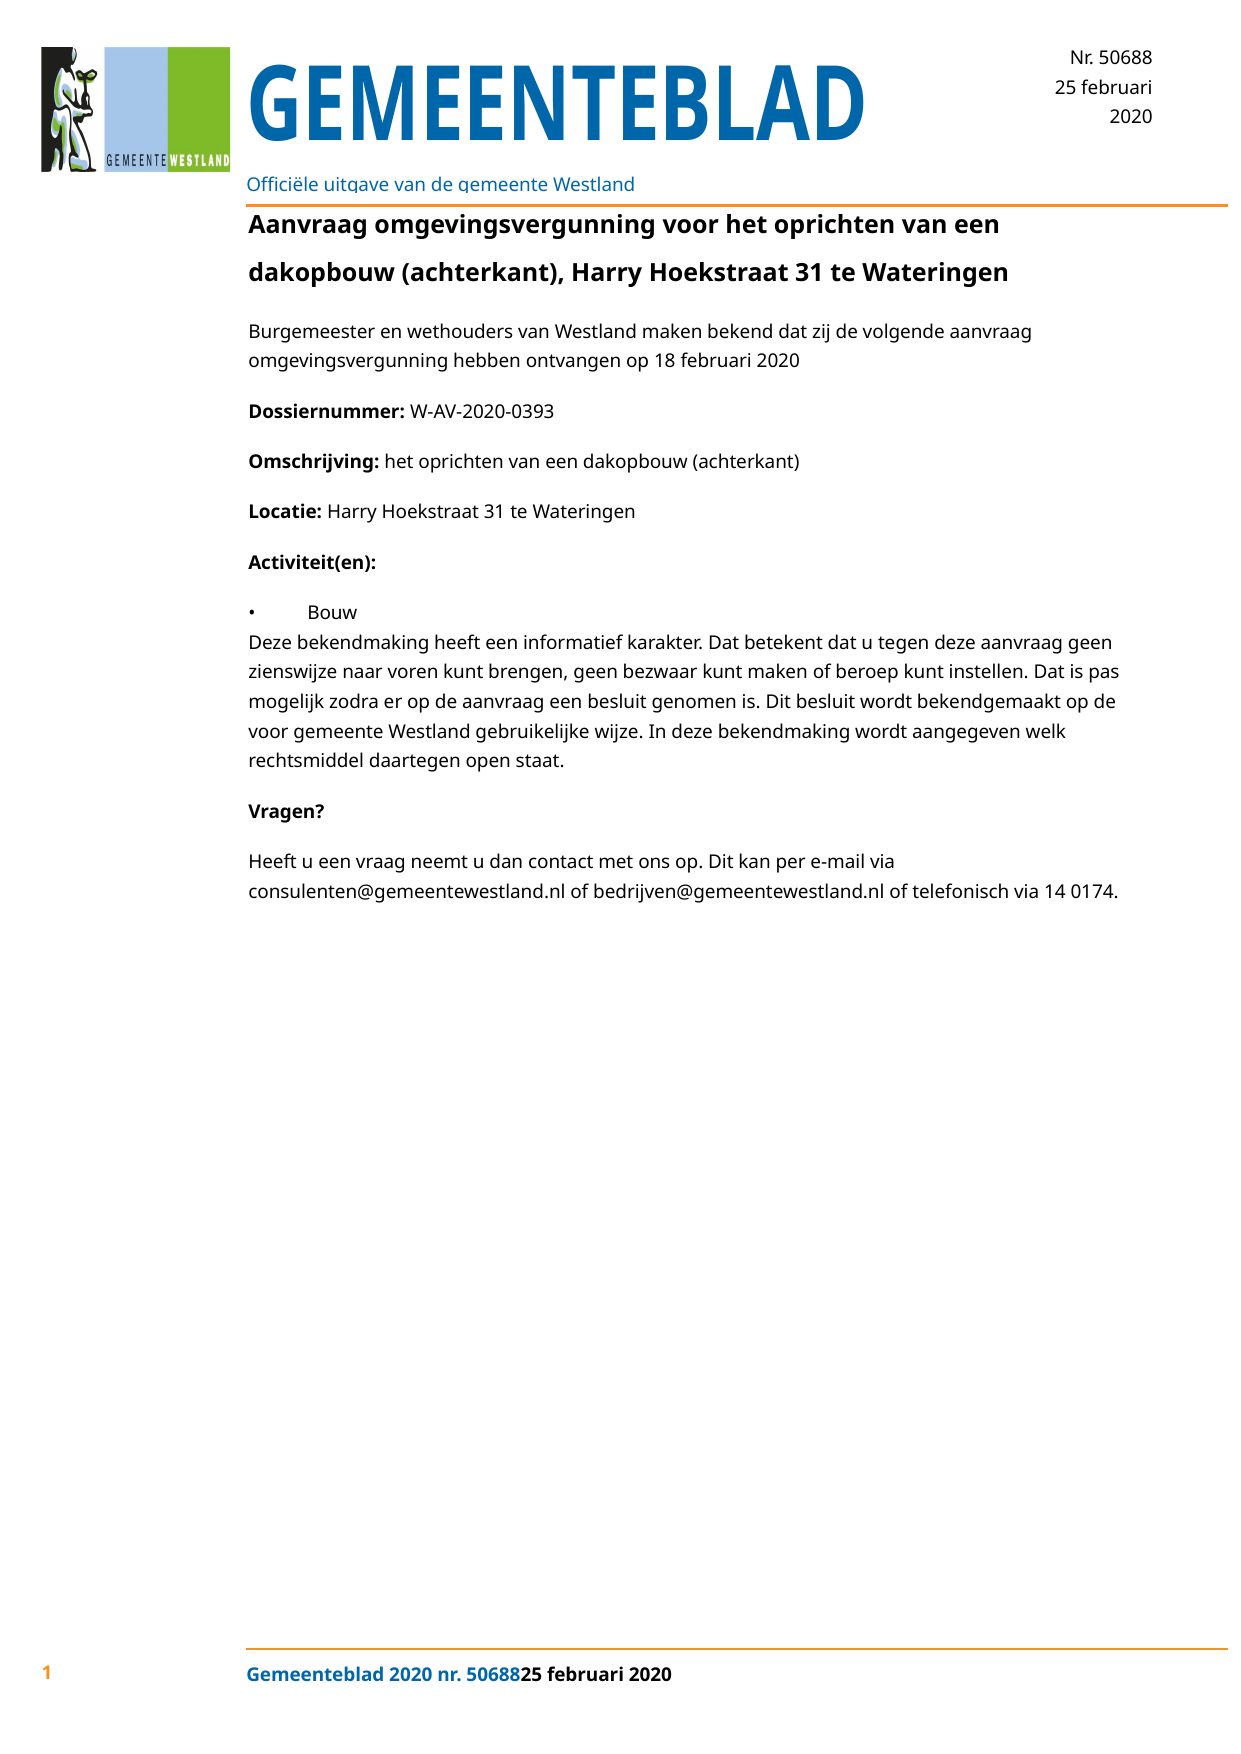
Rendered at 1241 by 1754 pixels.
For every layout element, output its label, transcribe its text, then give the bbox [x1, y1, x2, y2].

text Locatie: Harry Hoekstraat 31 te Wateringen [248, 499, 1152, 524]
text Omschrijving: het oprichten van een dakopbouw (achterkant) [248, 448, 1152, 474]
text Aanvraag omgevingsvergunning voor het oprichten van een dakopbouw (achterkant), Harry Hoekstraat 31 te Wateringen [248, 207, 1152, 288]
picture [41, 47, 231, 172]
text Activiteit(en): [248, 549, 1152, 575]
text Burgemeester en wethouders van Westland maken bekend dat zij de volgende aanvraag omgevingsvergunning hebben ontvangen op 18 februari 2020 [248, 318, 1152, 373]
text Deze bekendmaking heeft een informatief karakter. Dat betekent dat u tegen deze aanvraag geen zienswijze naar voren kunt brengen, geen bezwaar kunt maken of beroep kunt instellen. Dat is pas mogelijk zodra er op de aanvraag een besluit genomen is. Dit besluit wordt bekendgemaakt op de voor gemeente Westland gebruikelijke wijze. In deze bekendmaking wordt aangegeven welk rechtsmiddel daartegen open staat. [248, 629, 1152, 773]
list Bouw [248, 599, 1152, 625]
text Dossiernummer: W-AV-2020-0393 [248, 398, 1152, 424]
text Vragen? [248, 798, 1152, 824]
text Heeft u een vraag neemt u dan contact met ons op. Dit kan per e-mail via consulenten@gemeentewestland.nl of bedrijven@gemeentewestland.nl of telefonisch via 14 0174. [248, 848, 1152, 904]
